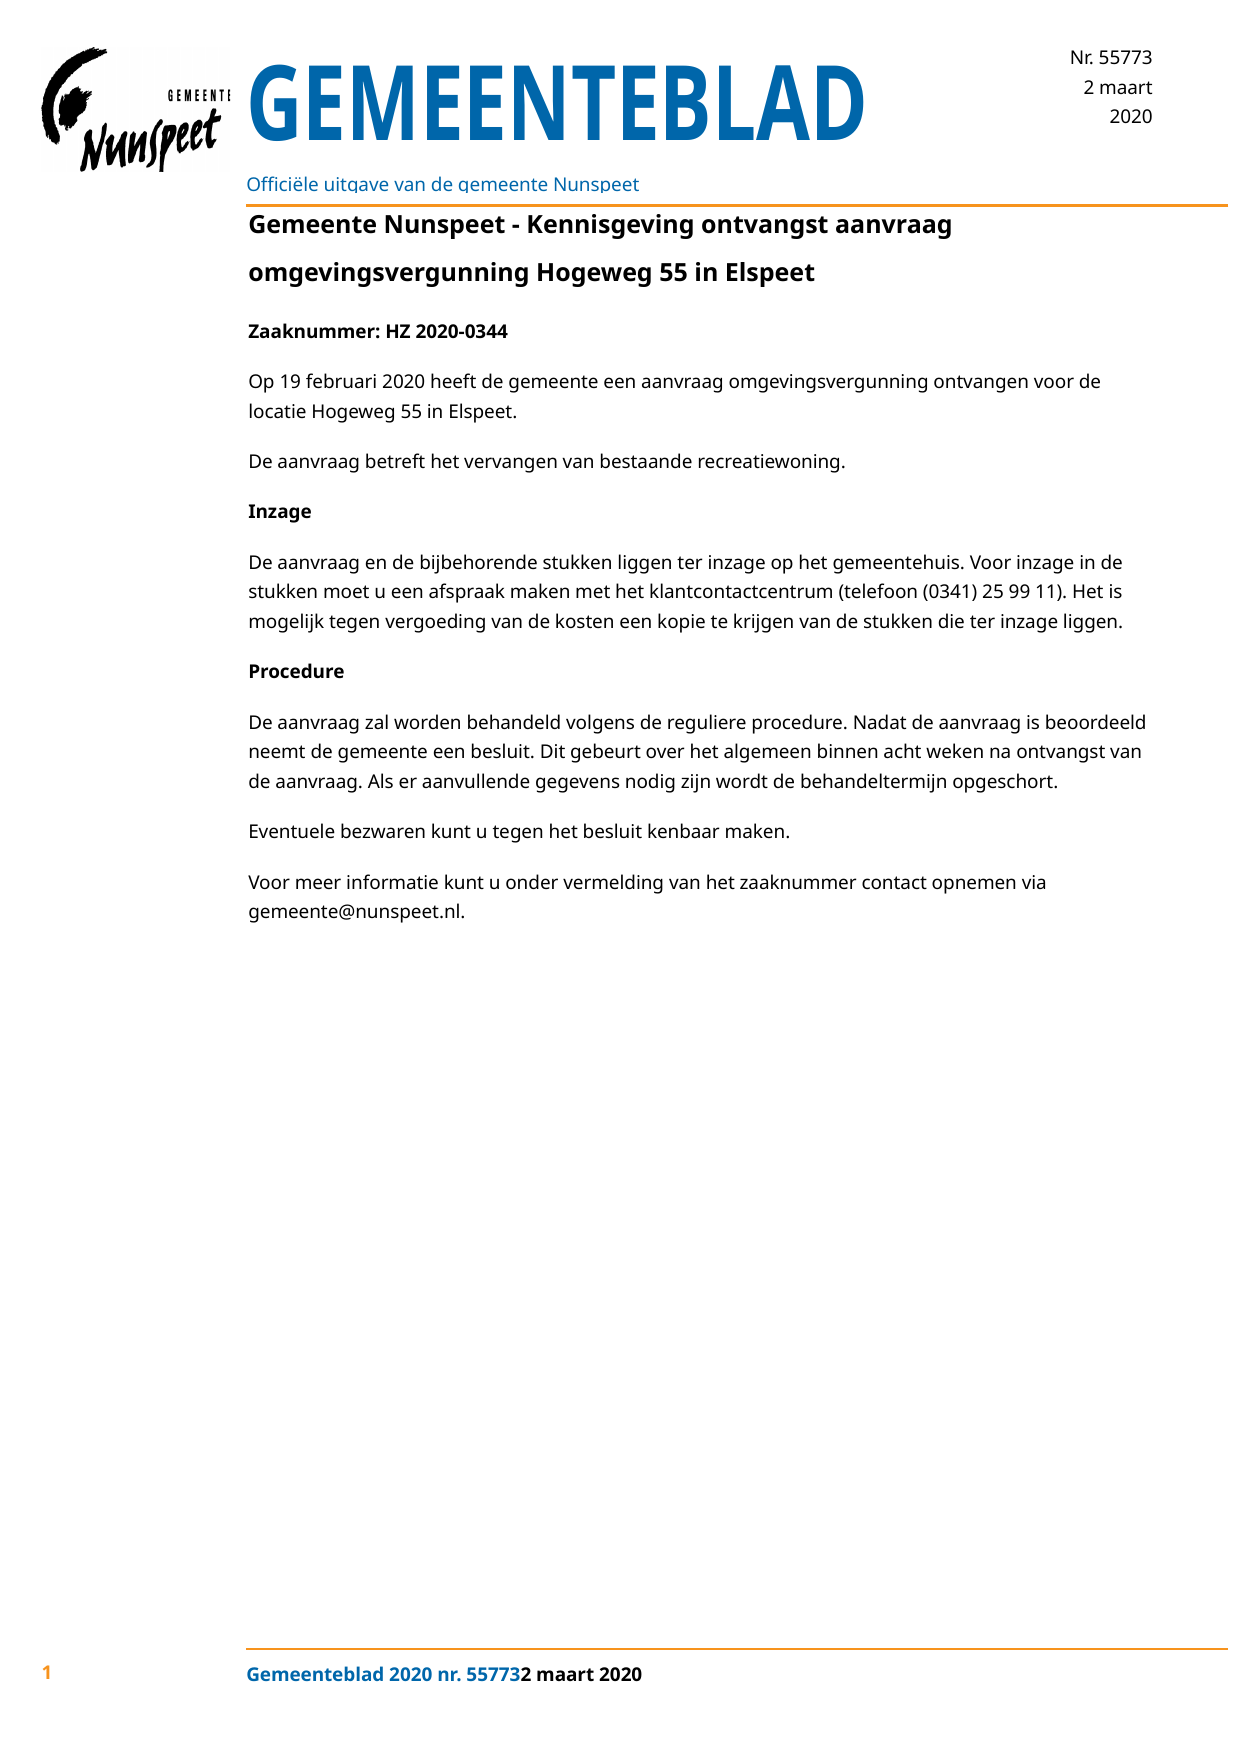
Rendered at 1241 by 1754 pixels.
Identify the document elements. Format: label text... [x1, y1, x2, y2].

text Voor meer informatie kunt u onder vermelding van het zaaknummer contact opnemen via gemeente@nunspeet.nl. [248, 869, 1152, 924]
text Zaaknummer: HZ 2020-0344 [248, 318, 1152, 344]
text De aanvraag betreft het vervangen van bestaande recreatiewoning. [248, 448, 1152, 474]
text Inzage [248, 499, 1152, 524]
text De aanvraag en de bijbehorende stukken liggen ter inzage op het gemeentehuis. Voor inzage in de stukken moet u een afspraak maken met het klantcontactcentrum (telefoon (0341) 25 99 11). Het is mogelijk tegen vergoeding van de kosten een kopie te krijgen van de stukken die ter inzage liggen. [248, 549, 1152, 634]
text De aanvraag zal worden behandeld volgens de reguliere procedure. Nadat de aanvraag is beoordeeld neemt de gemeente een besluit. Dit gebeurt over het algemeen binnen acht weken na ontvangst van de aanvraag. Als er aanvullende gegevens nodig zijn wordt de behandeltermijn opgeschort. [248, 709, 1152, 794]
text Eventuele bezwaren kunt u tegen het besluit kenbaar maken. [248, 819, 1152, 844]
picture [41, 47, 231, 172]
text Gemeente Nunspeet - Kennisgeving ontvangst aanvraag omgevingsvergunning Hogeweg 55 in Elspeet [248, 207, 1152, 288]
text Op 19 februari 2020 heeft de gemeente een aanvraag omgevingsvergunning ontvangen voor de locatie Hogeweg 55 in Elspeet. [248, 368, 1152, 424]
text Procedure [248, 659, 1152, 684]
